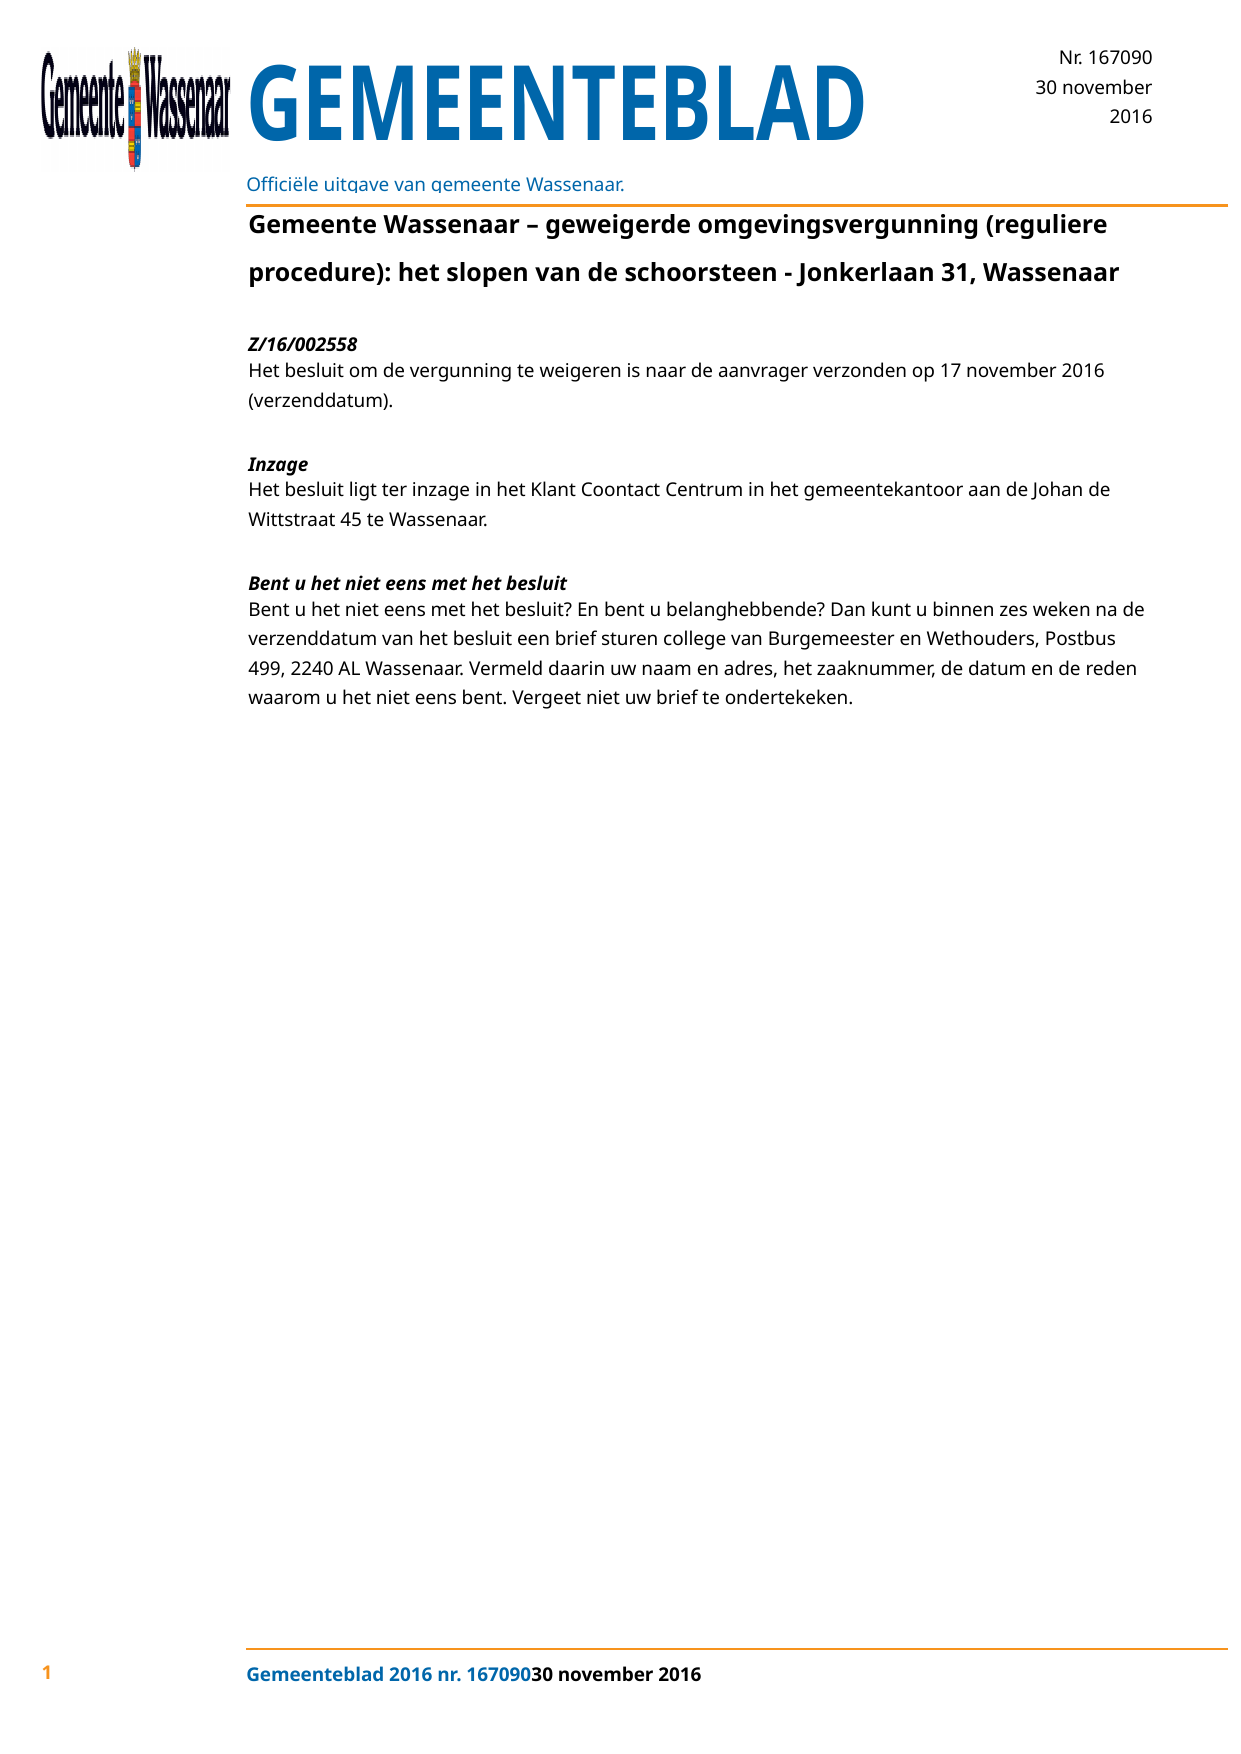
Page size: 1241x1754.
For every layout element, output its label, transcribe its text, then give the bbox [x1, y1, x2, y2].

text Z/16/002558 [248, 331, 1152, 357]
text Bent u het niet eens met het besluit? En bent u belanghebbende? Dan kunt u binnen zes weken na de verzenddatum van het besluit een brief sturen college van Burgemeester en Wethouders, Postbus 499, 2240 AL Wassenaar. Vermeld daarin uw naam en adres, het zaaknummer, de datum en de reden waarom u het niet eens bent. Vergeet niet uw brief te ondertekeken. [248, 596, 1152, 710]
text Bent u het niet eens met het besluit [248, 570, 1152, 596]
text Het besluit om de vergunning te weigeren is naar de aanvrager verzonden op 17 november 2016 (verzenddatum). [248, 357, 1152, 412]
text Gemeente Wassenaar – geweigerde omgevingsvergunning (reguliere procedure): het slopen van de schoorsteen - Jonkerlaan 31, Wassenaar [248, 207, 1152, 288]
picture [41, 47, 231, 172]
text Het besluit ligt ter inzage in het Klant Coontact Centrum in het gemeentekantoor aan de Johan de Wittstraat 45 te Wassenaar. [248, 476, 1152, 532]
text Inzage [248, 451, 1152, 476]
